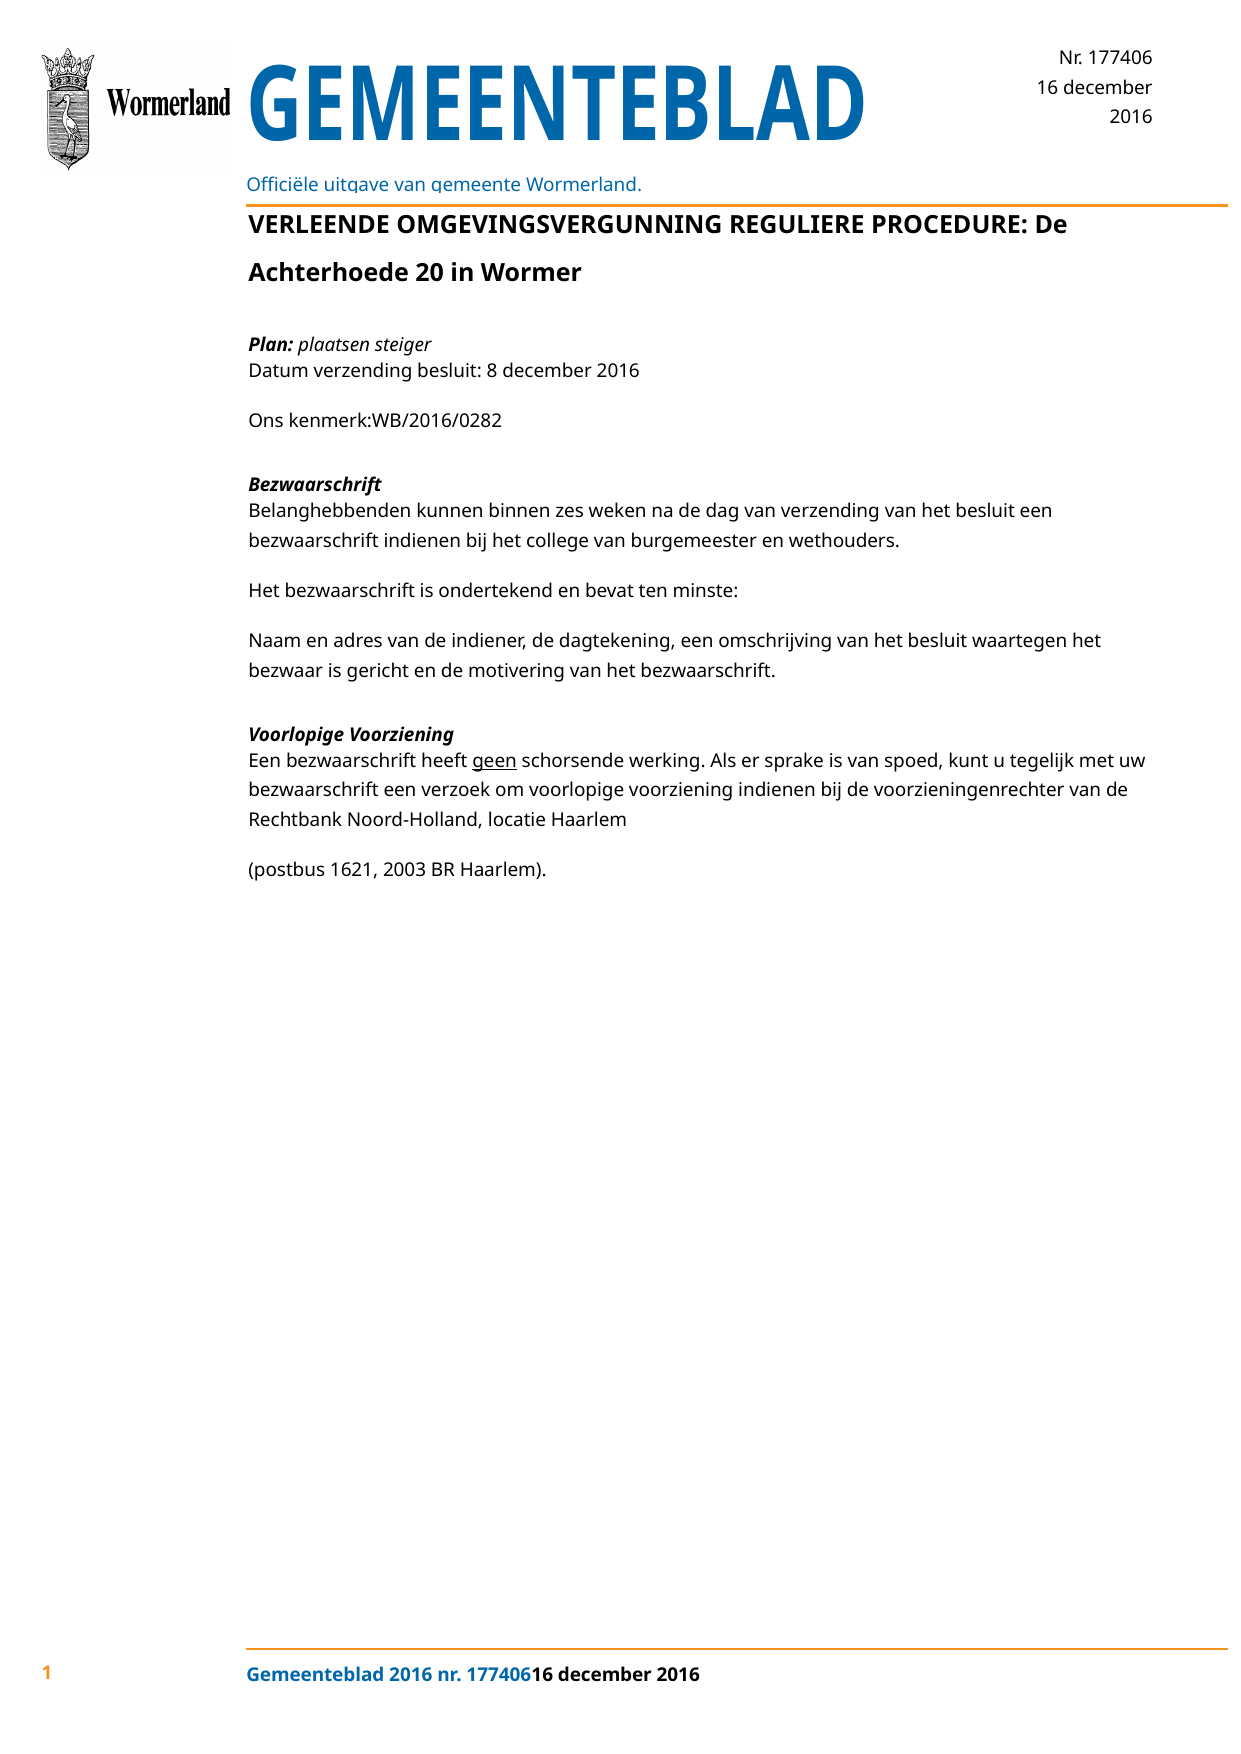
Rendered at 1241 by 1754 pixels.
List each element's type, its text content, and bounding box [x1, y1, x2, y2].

text Voorlopige Voorziening [248, 721, 1152, 747]
text Het bezwaarschrift is ondertekend en bevat ten minste: [248, 577, 1152, 603]
text Belanghebbenden kunnen binnen zes weken na de dag van verzending van het besluit een bezwaarschrift indienen bij het college van burgemeester en wethouders. [248, 497, 1152, 553]
picture [41, 47, 231, 172]
text Ons kenmerk:WB/2016/0282 [248, 408, 1152, 433]
text Naam en adres van de indiener, de dagtekening, een omschrijving van het besluit waartegen het bezwaar is gericht en de motivering van het bezwaarschrift. [248, 628, 1152, 683]
text Datum verzending besluit: 8 december 2016 [248, 357, 1152, 383]
text Een bezwaarschrift heeft geen schorsende werking. Als er sprake is van spoed, kunt u tegelijk met uw bezwaarschrift een verzoek om voorlopige voorziening indienen bij de voorzieningenrechter van de Rechtbank Noord-Holland, locatie Haarlem [248, 747, 1152, 832]
text (postbus 1621, 2003 BR Haarlem). [248, 857, 1152, 882]
text Bezwaarschrift [248, 472, 1152, 497]
text VERLEENDE OMGEVINGSVERGUNNING REGULIERE PROCEDURE: De Achterhoede 20 in Wormer [248, 207, 1152, 288]
text Plan: plaatsen steiger [248, 331, 1152, 357]
